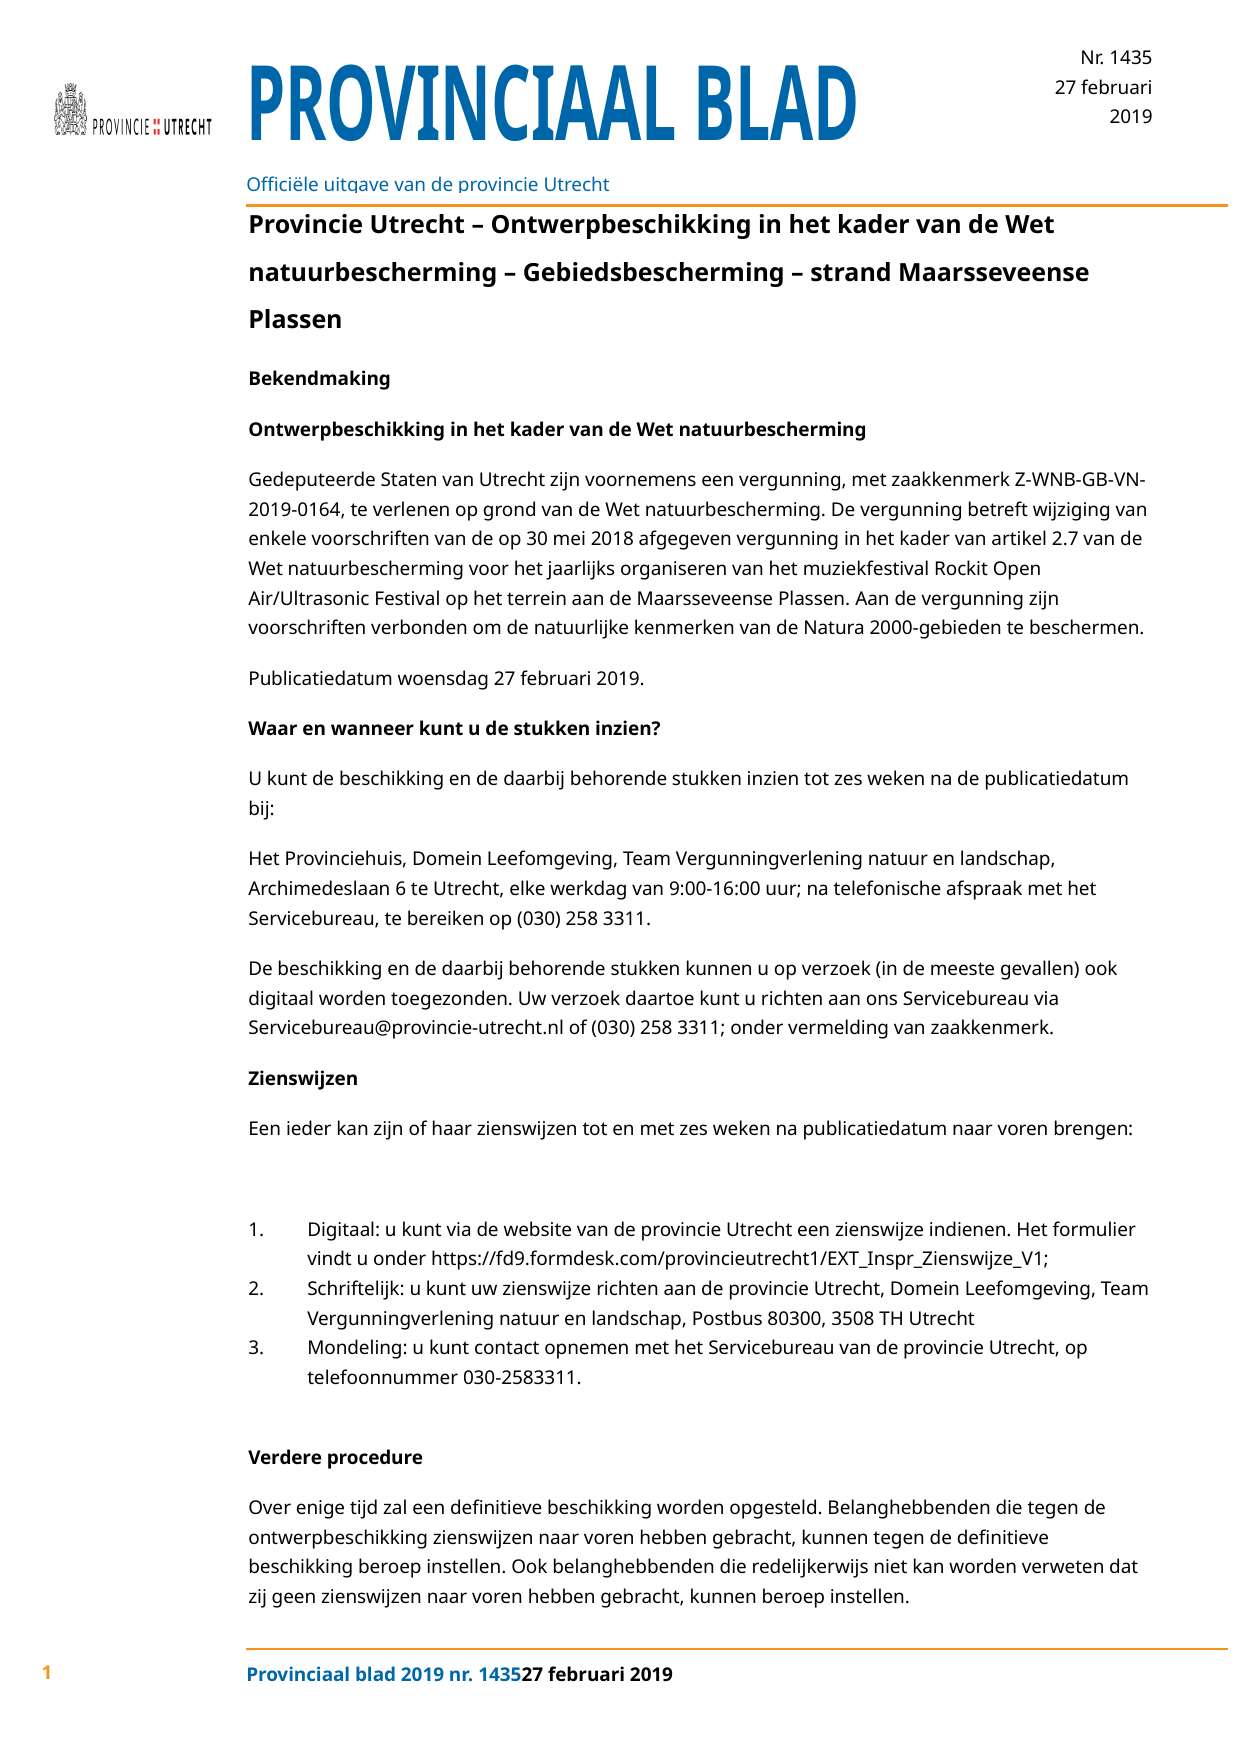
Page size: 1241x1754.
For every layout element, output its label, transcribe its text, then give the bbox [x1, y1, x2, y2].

text Waar en wanneer kunt u de stukken inzien? [248, 715, 1152, 741]
text Verdere procedure [248, 1444, 1152, 1469]
text Een ieder kan zijn of haar zienswijzen tot en met zes weken na publicatiedatum naar voren brengen: [248, 1115, 1152, 1141]
text Bekendmaking [248, 366, 1152, 391]
list Schriftelijk: u kunt uw zienswijze richten aan de provincie Utrecht, Domein Leefomgeving, Team Vergunningverlening natuur en landschap, Postbus 80300, 3508 TH Utrecht [248, 1275, 1152, 1330]
text Gedeputeerde Staten van Utrecht zijn voornemens een vergunning, met zaakkenmerk Z-WNB-GB-VN-2019-0164, te verlenen op grond van de Wet natuurbescherming. De vergunning betreft wijziging van enkele voorschriften van de op 30 mei 2018 afgegeven vergunning in het kader van artikel 2.7 van de Wet natuurbescherming voor het jaarlijks organiseren van het muziekfestival Rockit Open Air/Ultrasonic Festival op het terrein aan de Maarsseveense Plassen. Aan de vergunning zijn voorschriften verbonden om de natuurlijke kenmerken van de Natura 2000-gebieden te beschermen. [248, 466, 1152, 640]
text Ontwerpbeschikking in het kader van de Wet natuurbescherming [248, 416, 1152, 442]
text Het Provinciehuis, Domein Leefomgeving, Team Vergunningverlening natuur en landschap, Archimedeslaan 6 te Utrecht, elke werkdag van 9:00-16:00 uur; na telefonische afspraak met het Servicebureau, te bereiken op (030) 258 3311. [248, 846, 1152, 930]
text Zienswijzen [248, 1065, 1152, 1090]
picture [41, 47, 231, 172]
text De beschikking en de daarbij behorende stukken kunnen u op verzoek (in de meeste gevallen) ook digitaal worden toegezonden. Uw verzoek daartoe kunt u richten aan ons Servicebureau via Servicebureau@provincie-utrecht.nl of (030) 258 3311; onder vermelding van zaakkenmerk. [248, 955, 1152, 1040]
list Mondeling: u kunt contact opnemen met het Servicebureau van de provincie Utrecht, op telefoonnummer 030-2583311. [248, 1334, 1152, 1389]
text Over enige tijd zal een definitieve beschikking worden opgesteld. Belanghebbenden die tegen de ontwerpbeschikking zienswijzen naar voren hebben gebracht, kunnen tegen de definitieve beschikking beroep instellen. Ook belanghebbenden die redelijkerwijs niet kan worden verweten dat zij geen zienswijzen naar voren hebben gebracht, kunnen beroep instellen. [248, 1494, 1152, 1609]
text U kunt de beschikking en de daarbij behorende stukken inzien tot zes weken na de publicatiedatum bij: [248, 766, 1152, 821]
list Digitaal: u kunt via de website van de provincie Utrecht een zienswijze indienen. Het formulier vindt u onder https://fd9.formdesk.com/provincieutrecht1/EXT_Inspr_Zienswijze_V1; [248, 1216, 1152, 1271]
text Publicatiedatum woensdag 27 februari 2019. [248, 665, 1152, 690]
text Provincie Utrecht – Ontwerpbeschikking in het kader van de Wet natuurbescherming – Gebiedsbescherming – strand Maarsseveense Plassen [248, 207, 1152, 336]
